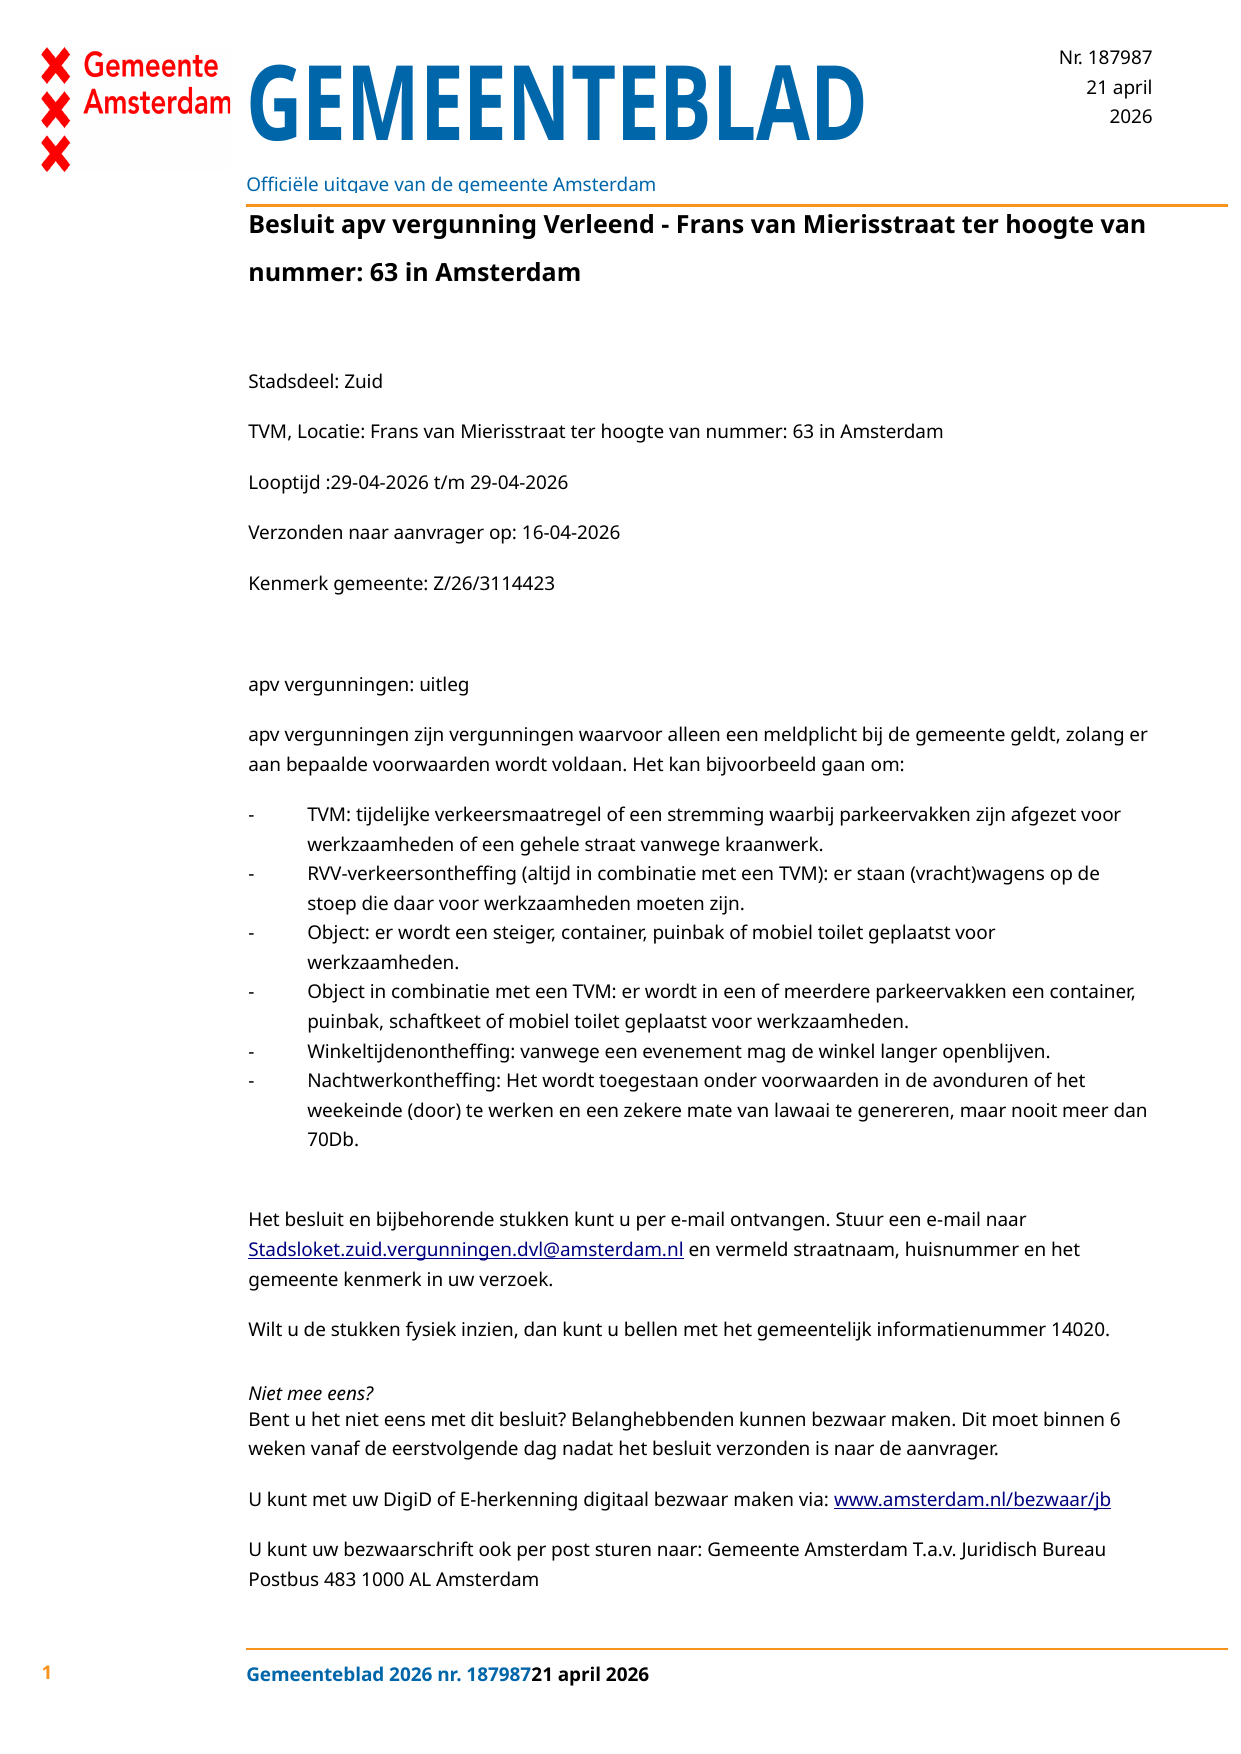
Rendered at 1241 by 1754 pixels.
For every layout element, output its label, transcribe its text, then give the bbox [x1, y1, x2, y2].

text TVM, Locatie: Frans van Mierisstraat ter hoogte van nummer: 63 in Amsterdam [248, 419, 1152, 444]
list Nachtwerkontheffing: Het wordt toegestaan onder voorwaarden in de avonduren of het weekeinde (door) te werken en een zekere mate van lawaai te genereren, maar nooit meer dan 70Db. [248, 1067, 1152, 1152]
text Bent u het niet eens met dit besluit? Belanghebbenden kunnen bezwaar maken. Dit moet binnen 6 weken vanaf de eerstvolgende dag nadat het besluit verzonden is naar de aanvrager. [248, 1406, 1152, 1461]
text U kunt uw bezwaarschrift ook per post sturen naar: Gemeente Amsterdam T.a.v. Juridisch Bureau Postbus 483 1000 AL Amsterdam [248, 1536, 1152, 1592]
text Het besluit en bijbehorende stukken kunt u per e-mail ontvangen. Stuur een e-mail naar Stadsloket.zuid.vergunningen.dvl@amsterdam.nl en vermeld straatnaam, huisnummer en het gemeente kenmerk in uw verzoek. [248, 1207, 1152, 1292]
text apv vergunningen: uitleg [248, 671, 1152, 697]
text Stadsdeel: Zuid [248, 368, 1152, 394]
text Niet mee eens? [248, 1380, 1152, 1406]
list Object in combinatie met een TVM: er wordt in een of meerdere parkeervakken een container, puinbak, schaftkeet of mobiel toilet geplaatst voor werkzaamheden. [248, 979, 1152, 1034]
list RVV-verkeersontheffing (altijd in combinatie met een TVM): er staan (vracht)wagens op de stoep die daar voor werkzaamheden moeten zijn. [248, 860, 1152, 916]
list Winkeltijdenontheffing: vanwege een evenement mag de winkel langer openblijven. [248, 1038, 1152, 1064]
text Besluit apv vergunning Verleend - Frans van Mierisstraat ter hoogte van nummer: 63 in Amsterdam [248, 207, 1152, 288]
text Kenmerk gemeente: Z/26/3114423 [248, 570, 1152, 596]
text apv vergunningen zijn vergunningen waarvoor alleen een meldplicht bij de gemeente geldt, zolang er aan bepaalde voorwaarden wordt voldaan. Het kan bijvoorbeeld gaan om: [248, 721, 1152, 777]
list TVM: tijdelijke verkeersmaatregel of een stremming waarbij parkeervakken zijn afgezet voor werkzaamheden of een gehele straat vanwege kraanwerk. [248, 801, 1152, 857]
picture [41, 47, 231, 172]
text U kunt met uw DigiD of E-herkenning digitaal bezwaar maken via: www.amsterdam.nl/bezwaar/jb [248, 1486, 1152, 1512]
list Object: er wordt een steiger, container, puinbak of mobiel toilet geplaatst voor werkzaamheden. [248, 919, 1152, 975]
text Looptijd :29-04-2026 t/m 29-04-2026 [248, 469, 1152, 495]
text Wilt u de stukken fysiek inzien, dan kunt u bellen met het gemeentelijk informatienummer 14020. [248, 1316, 1152, 1342]
text Verzonden naar aanvrager op: 16-04-2026 [248, 519, 1152, 545]
